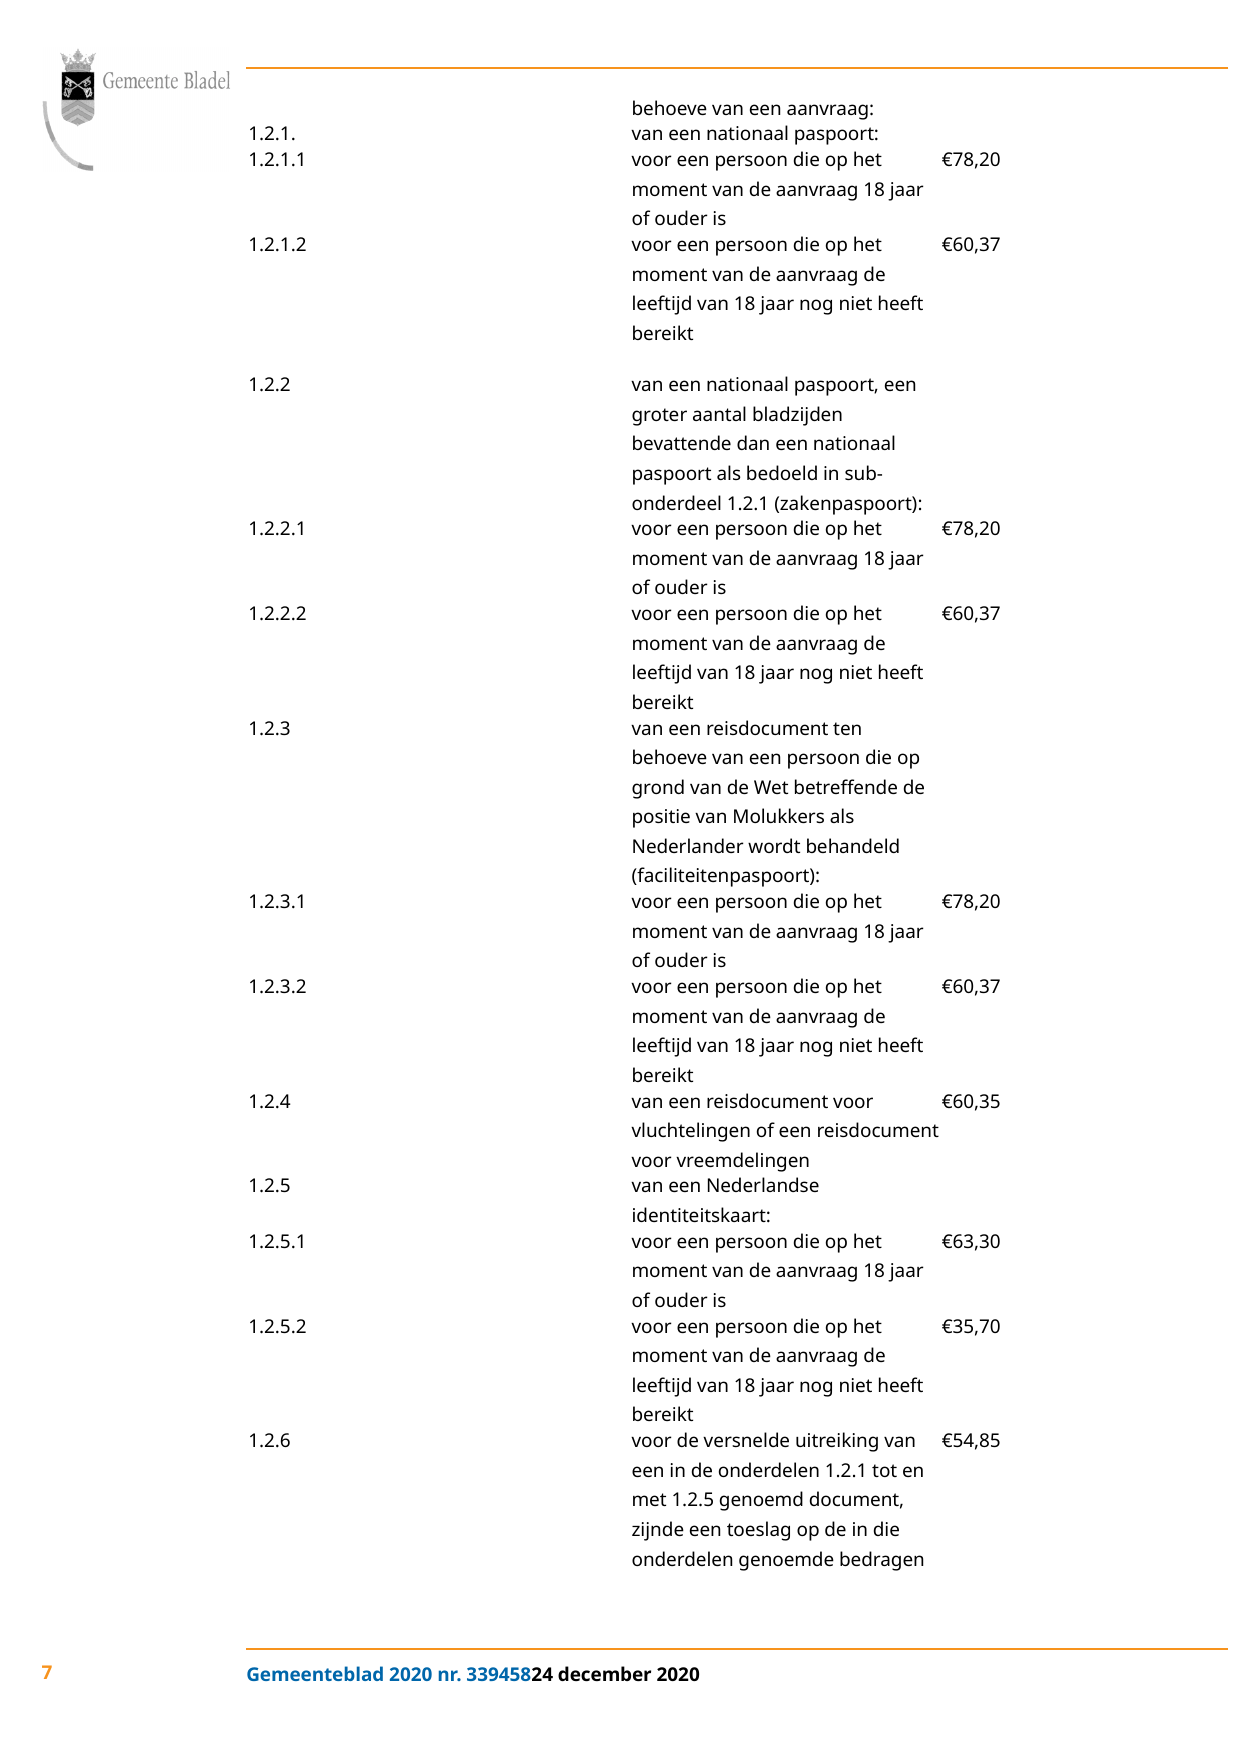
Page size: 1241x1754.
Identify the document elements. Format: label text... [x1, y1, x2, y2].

table_cell €78,20 [942, 146, 1152, 231]
table_cell [942, 715, 1152, 888]
table_cell [942, 121, 1152, 146]
table_cell [942, 371, 1152, 515]
table_cell [942, 95, 1152, 121]
table_cell van een nationaal paspoort: [631, 121, 942, 146]
table_cell €54,85 [942, 1428, 1152, 1571]
table_cell 1.2.3.1 [248, 889, 631, 973]
table_cell [248, 1571, 631, 1597]
picture [41, 47, 231, 172]
table_cell voor een persoon die op het moment van de aanvraag 18 jaar of ouder is [631, 146, 942, 231]
table_cell van een reisdocument voor vluchtelingen of een reisdocument voor vreemdelingen [631, 1088, 942, 1173]
table_cell [631, 346, 942, 371]
table_cell 1.2.1.1 [248, 146, 631, 231]
table_cell 1.2.2 [248, 371, 631, 515]
table_cell 1.2.3.2 [248, 973, 631, 1088]
table_cell €60,37 [942, 600, 1152, 715]
table_cell [942, 1173, 1152, 1228]
table_cell 1.2.1.2 [248, 231, 631, 346]
table_cell €63,30 [942, 1228, 1152, 1313]
table_cell voor een persoon die op het moment van de aanvraag de leeftijd van 18 jaar nog niet heeft bereikt [631, 973, 942, 1088]
table_cell voor een persoon die op het moment van de aanvraag 18 jaar of ouder is [631, 1228, 942, 1313]
table_cell €60,35 [942, 1088, 1152, 1173]
table_cell 1.2.5.1 [248, 1228, 631, 1313]
table_cell voor een persoon die op het moment van de aanvraag 18 jaar of ouder is [631, 889, 942, 973]
table_cell voor de versnelde uitreiking van een in de onderdelen 1.2.1 tot en met 1.2.5 genoemd document, zijnde een toeslag op de in die onderdelen genoemde bedragen [631, 1428, 942, 1571]
table_cell [942, 346, 1152, 371]
table_cell 1.2.2.2 [248, 600, 631, 715]
table_cell van een nationaal paspoort, een groter aantal bladzijden bevattende dan een nationaal paspoort als bedoeld in sub- onderdeel 1.2.1 (zakenpaspoort): [631, 371, 942, 515]
table_cell van een Nederlandse identiteitskaart: [631, 1173, 942, 1228]
table_cell €60,37 [942, 231, 1152, 346]
table_cell 1.2.1. [248, 121, 631, 146]
table_cell behoeve van een aanvraag: [631, 95, 942, 121]
table_cell voor een persoon die op het moment van de aanvraag 18 jaar of ouder is [631, 515, 942, 600]
table_cell voor een persoon die op het moment van de aanvraag de leeftijd van 18 jaar nog niet heeft bereikt [631, 600, 942, 715]
table_cell voor een persoon die op het moment van de aanvraag de leeftijd van 18 jaar nog niet heeft bereikt [631, 231, 942, 346]
table_cell €60,37 [942, 973, 1152, 1088]
table_cell 1.2.3 [248, 715, 631, 888]
table_cell [248, 95, 631, 121]
table_cell [631, 1571, 942, 1597]
table_cell voor een persoon die op het moment van de aanvraag de leeftijd van 18 jaar nog niet heeft bereikt [631, 1313, 942, 1427]
table_cell [942, 1571, 1152, 1597]
table_cell €35,70 [942, 1313, 1152, 1427]
table_cell 1.2.2.1 [248, 515, 631, 600]
table_cell 1.2.6 [248, 1428, 631, 1571]
table_cell €78,20 [942, 515, 1152, 600]
table_cell €78,20 [942, 889, 1152, 973]
table_cell 1.2.5 [248, 1173, 631, 1228]
table_cell van een reisdocument ten behoeve van een persoon die op grond van de Wet betreffende de positie van Molukkers als Nederlander wordt behandeld (faciliteitenpaspoort): [631, 715, 942, 888]
table_cell 1.2.4 [248, 1088, 631, 1173]
table_cell 1.2.5.2 [248, 1313, 631, 1427]
table_cell [248, 346, 631, 371]
